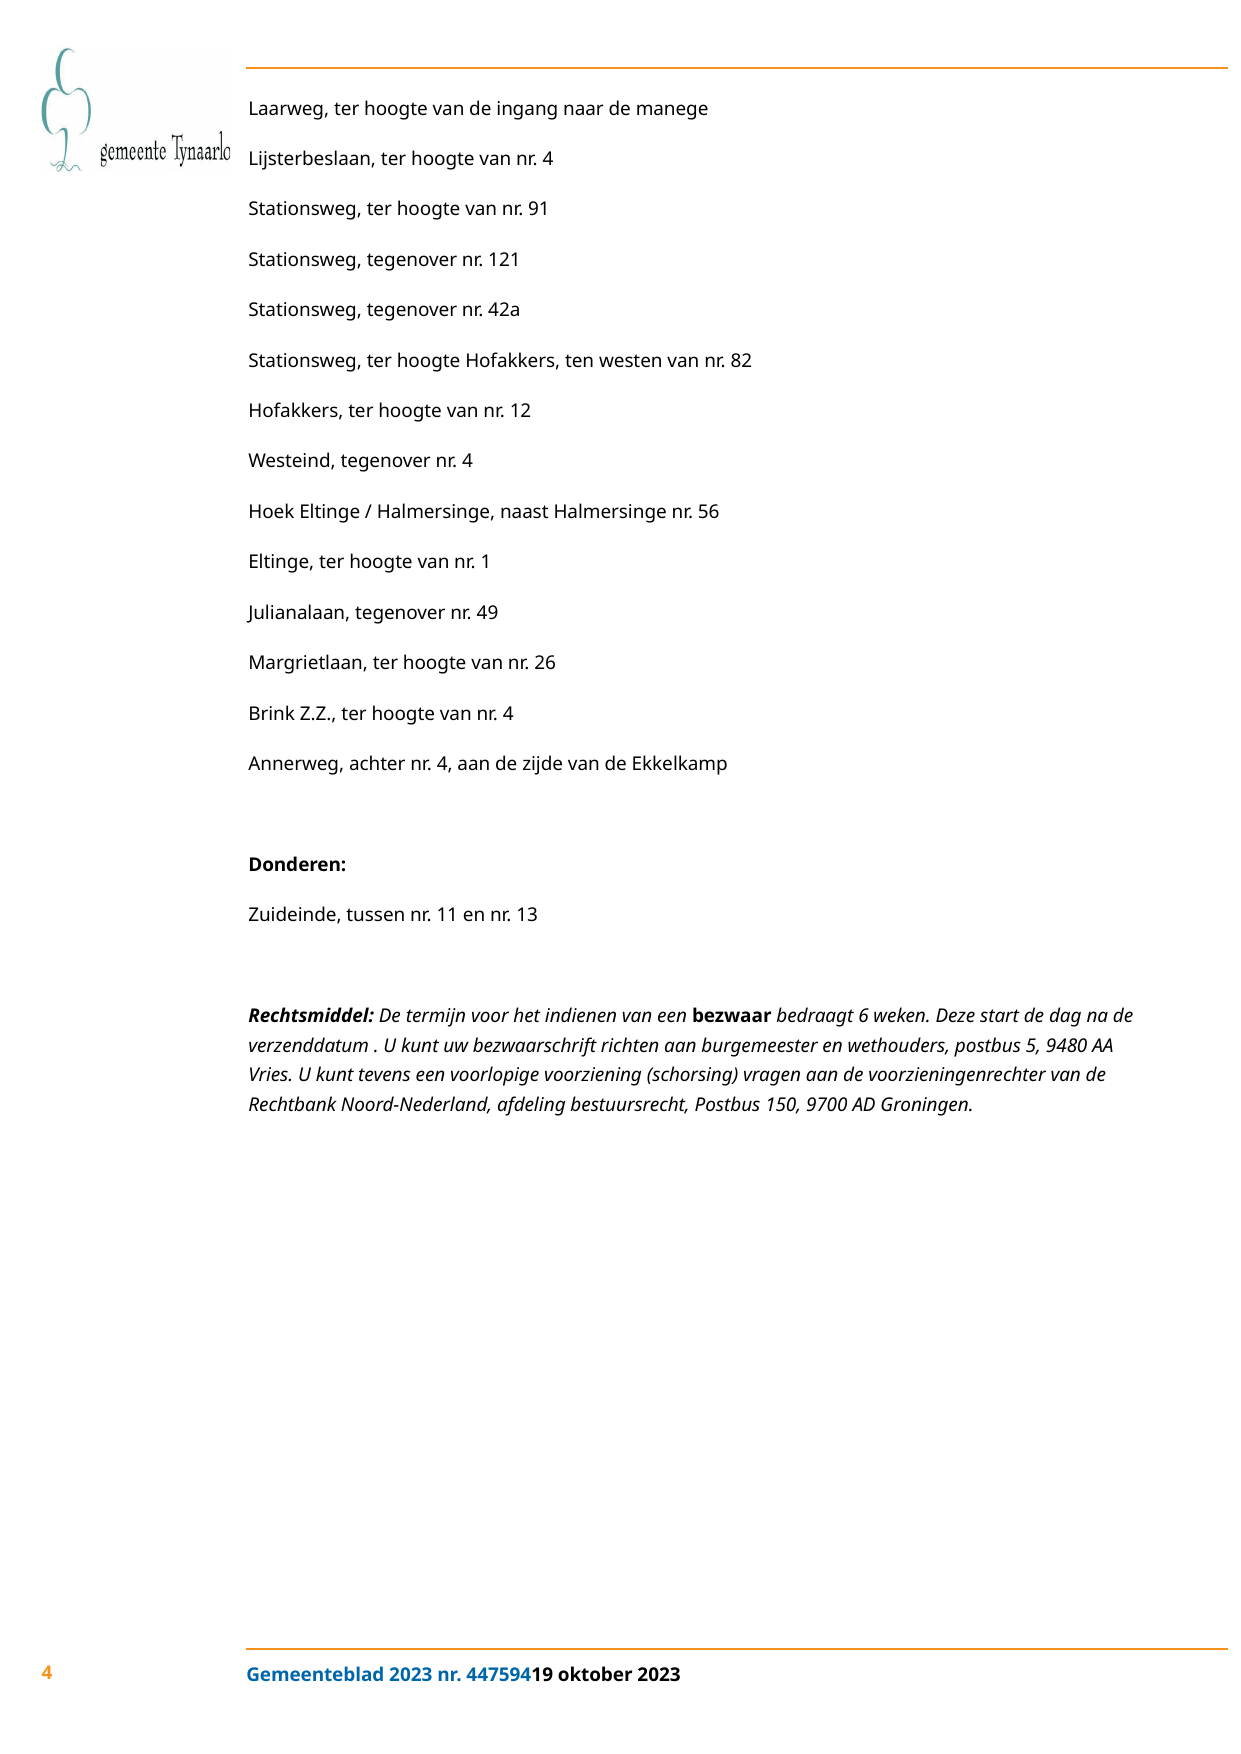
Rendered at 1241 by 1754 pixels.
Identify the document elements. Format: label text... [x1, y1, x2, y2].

text Julianalaan, tegenover nr. 49 [248, 599, 1152, 625]
text Hofakkers, ter hoogte van nr. 12 [248, 397, 1152, 423]
text Eltinge, ter hoogte van nr. 1 [248, 548, 1152, 574]
text Donderen: [248, 851, 1152, 877]
text Hoek Eltinge / Halmersinge, naast Halmersinge nr. 56 [248, 498, 1152, 524]
text Brink Z.Z., ter hoogte van nr. 4 [248, 700, 1152, 726]
text Laarweg, ter hoogte van de ingang naar de manege [248, 95, 1152, 121]
text Westeind, tegenover nr. 4 [248, 448, 1152, 473]
text Annerweg, achter nr. 4, aan de zijde van de Ekkelkamp [248, 750, 1152, 776]
text Stationsweg, tegenover nr. 121 [248, 246, 1152, 272]
text Margrietlaan, ter hoogte van nr. 26 [248, 649, 1152, 675]
text Stationsweg, ter hoogte Hofakkers, ten westen van nr. 82 [248, 347, 1152, 373]
text Rechtsmiddel: De termijn voor het indienen van een bezwaar bedraagt 6 weken. Deze start de dag na de verzenddatum . U kunt uw bezwaarschrift richten aan burgemeester en wethouders, postbus 5, 9480 AA Vries. U kunt tevens een voorlopige voorziening (schorsing) vragen aan de voorzieningenrechter van de Rechtbank Noord-Nederland, afdeling bestuursrecht, Postbus 150, 9700 AD Groningen. [248, 1002, 1152, 1117]
picture [41, 47, 231, 172]
text Stationsweg, ter hoogte van nr. 91 [248, 196, 1152, 221]
text Stationsweg, tegenover nr. 42a [248, 296, 1152, 322]
text Lijsterbeslaan, ter hoogte van nr. 4 [248, 145, 1152, 171]
text Zuideinde, tussen nr. 11 en nr. 13 [248, 901, 1152, 927]
